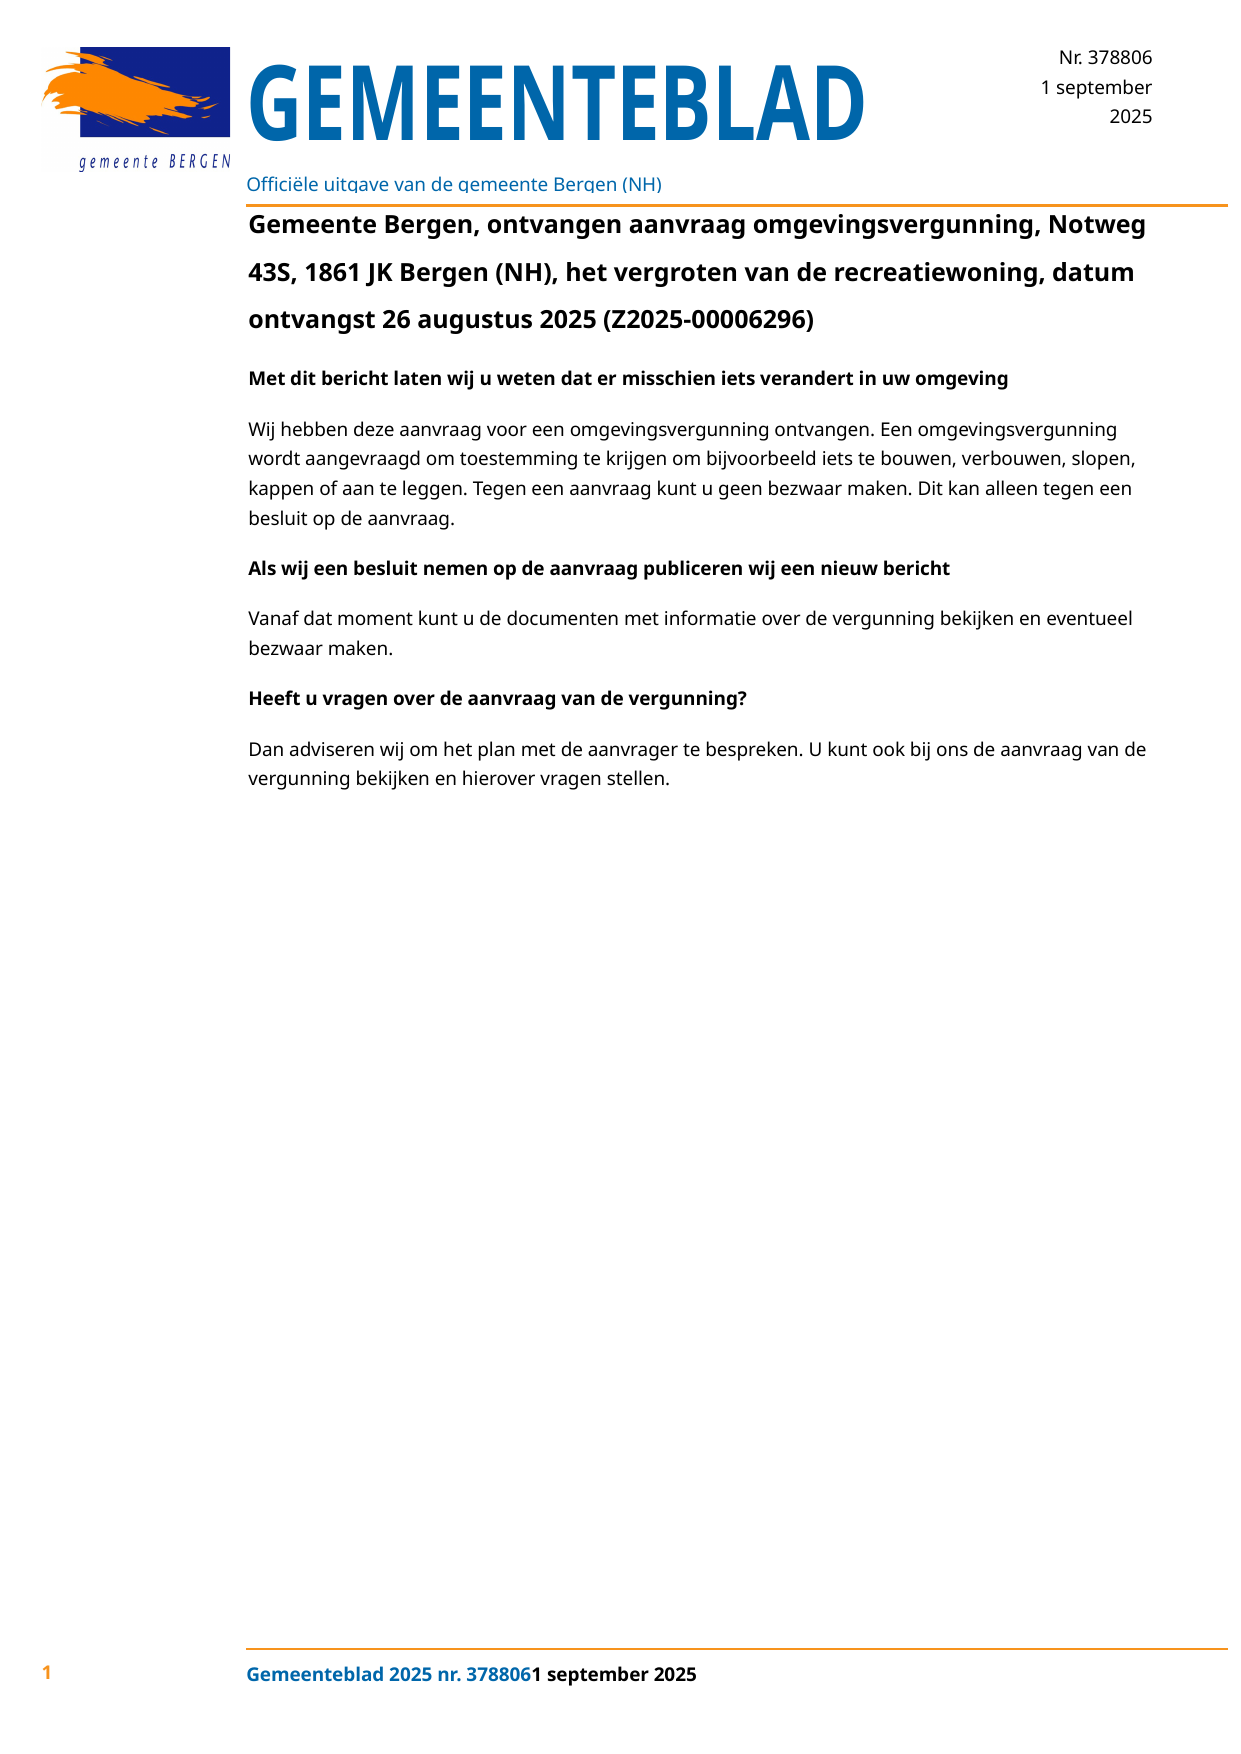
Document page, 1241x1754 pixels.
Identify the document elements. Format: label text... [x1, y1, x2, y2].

text Heeft u vragen over de aanvraag van de vergunning? [248, 686, 1152, 711]
text Vanaf dat moment kunt u de documenten met informatie over de vergunning bekijken en eventueel bezwaar maken. [248, 606, 1152, 661]
picture [41, 47, 231, 172]
text Als wij een besluit nemen op de aanvraag publiceren wij een nieuw bericht [248, 555, 1152, 581]
text Dan adviseren wij om het plan met de aanvrager te bespreken. U kunt ook bij ons de aanvraag van de vergunning bekijken en hierover vragen stellen. [248, 736, 1152, 791]
text Gemeente Bergen, ontvangen aanvraag omgevingsvergunning, Notweg 43S, 1861 JK Bergen (NH), het vergroten van de recreatiewoning, datum ontvangst 26 augustus 2025 (Z2025-00006296) [248, 207, 1152, 336]
text Met dit bericht laten wij u weten dat er misschien iets verandert in uw omgeving [248, 366, 1152, 391]
text Wij hebben deze aanvraag voor een omgevingsvergunning ontvangen. Een omgevingsvergunning wordt aangevraagd om toestemming te krijgen om bijvoorbeeld iets te bouwen, verbouwen, slopen, kappen of aan te leggen. Tegen een aanvraag kunt u geen bezwaar maken. Dit kan alleen tegen een besluit op de aanvraag. [248, 416, 1152, 530]
